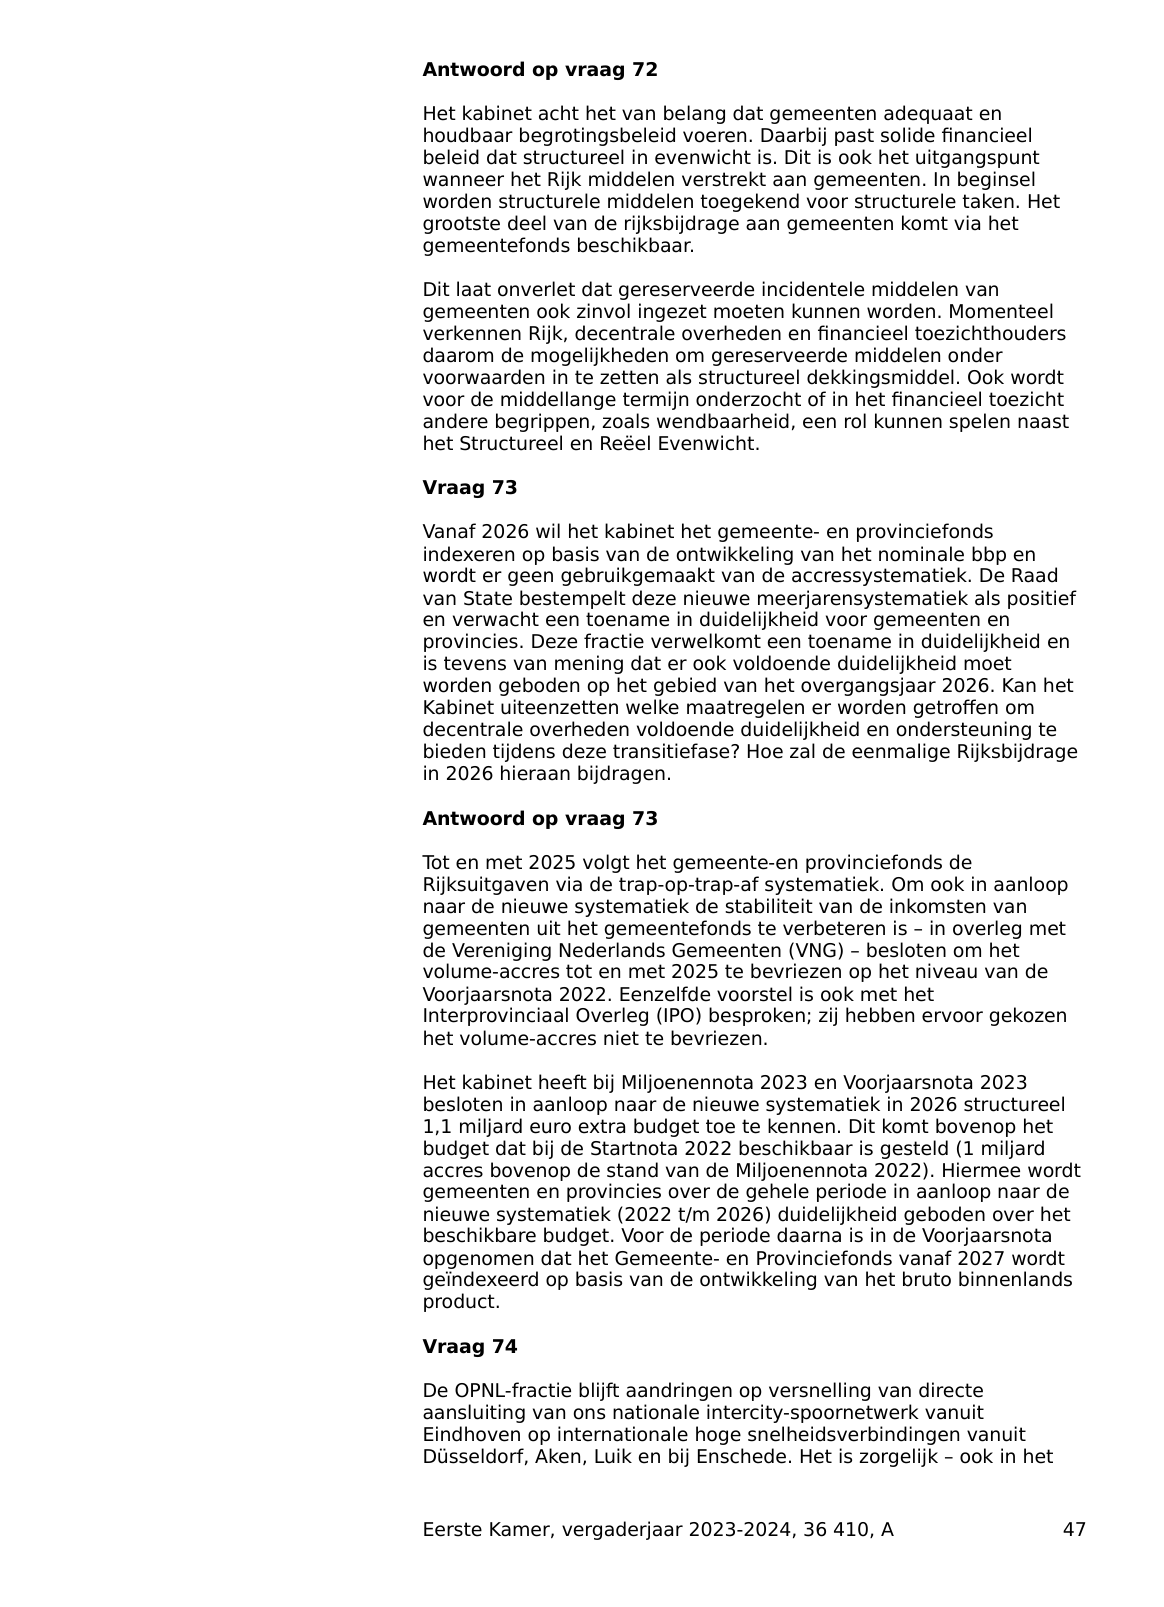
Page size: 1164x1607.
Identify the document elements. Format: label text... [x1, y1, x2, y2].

text Het kabinet acht het van belang dat gemeenten adequaat en houdbaar begrotingsbeleid voeren. Daarbij past solide financieel beleid dat structureel in evenwicht is. Dit is ook het uitgangspunt wanneer het Rijk middelen verstrekt aan gemeenten. In beginsel worden structurele middelen toegekend voor structurele taken. Het grootste deel van de rijksbijdrage aan gemeenten komt via het gemeentefonds beschikbaar. [422, 103, 1087, 257]
subtitle Vraag 73 [422, 477, 1087, 499]
subtitle Antwoord op vraag 73 [422, 807, 1087, 829]
text De OPNL-fractie blijft aandringen op versnelling van directe aansluiting van ons nationale intercity-spoornetwerk vanuit Eindhoven op internationale hoge snelheidsverbindingen vanuit Düsseldorf, Aken, Luik en bij Enschede. Het is zorgelijk – ook in het [422, 1380, 1087, 1468]
text Dit laat onverlet dat gereserveerde incidentele middelen van gemeenten ook zinvol ingezet moeten kunnen worden. Momenteel verkennen Rijk, decentrale overheden en financieel toezichthouders daarom de mogelijkheden om gereserveerde middelen onder voorwaarden in te zetten als structureel dekkingsmiddel. Ook wordt voor de middellange termijn onderzocht of in het financieel toezicht andere begrippen, zoals wendbaarheid, een rol kunnen spelen naast het Structureel en Reëel Evenwicht. [422, 279, 1087, 455]
text Vanaf 2026 wil het kabinet het gemeente- en provinciefonds indexeren op basis van de ontwikkeling van het nominale bbp en wordt er geen gebruikgemaakt van de accressystematiek. De Raad van State bestempelt deze nieuwe meerjarensystematiek als positief en verwacht een toename in duidelijkheid voor gemeenten en provincies. Deze fractie verwelkomt een toename in duidelijkheid en is tevens van mening dat er ook voldoende duidelijkheid moet worden geboden op het gebied van het overgangsjaar 2026. Kan het Kabinet uiteenzetten welke maatregelen er worden getroffen om decentrale overheden voldoende duidelijkheid en ondersteuning te bieden tijdens deze transitiefase? Hoe zal de eenmalige Rijksbijdrage in 2026 hieraan bijdragen. [422, 521, 1087, 785]
subtitle Antwoord op vraag 72 [422, 59, 1087, 81]
text Het kabinet heeft bij Miljoenennota 2023 en Voorjaarsnota 2023 besloten in aanloop naar de nieuwe systematiek in 2026 structureel 1,1 miljard euro extra budget toe te kennen. Dit komt bovenop het budget dat bij de Startnota 2022 beschikbaar is gesteld (1 miljard accres bovenop de stand van de Miljoenennota 2022). Hiermee wordt gemeenten en provincies over de gehele periode in aanloop naar de nieuwe systematiek (2022 t/m 2026) duidelijkheid geboden over het beschikbare budget. Voor de periode daarna is in de Voorjaarsnota opgenomen dat het Gemeente- en Provinciefonds vanaf 2027 wordt geïndexeerd op basis van de ontwikkeling van het bruto binnenlands product. [422, 1072, 1087, 1313]
text Tot en met 2025 volgt het gemeente-en provinciefonds de Rijksuitgaven via de trap-op-trap-af systematiek. Om ook in aanloop naar de nieuwe systematiek de stabiliteit van de inkomsten van gemeenten uit het gemeentefonds te verbeteren is – in overleg met de Vereniging Nederlands Gemeenten (VNG) – besloten om het volume-accres tot en met 2025 te bevriezen op het niveau van de Voorjaarsnota 2022. Eenzelfde voorstel is ook met het Interprovinciaal Overleg (IPO) besproken; zij hebben ervoor gekozen het volume-accres niet te bevriezen. [422, 852, 1087, 1049]
subtitle Vraag 74 [422, 1336, 1087, 1357]
